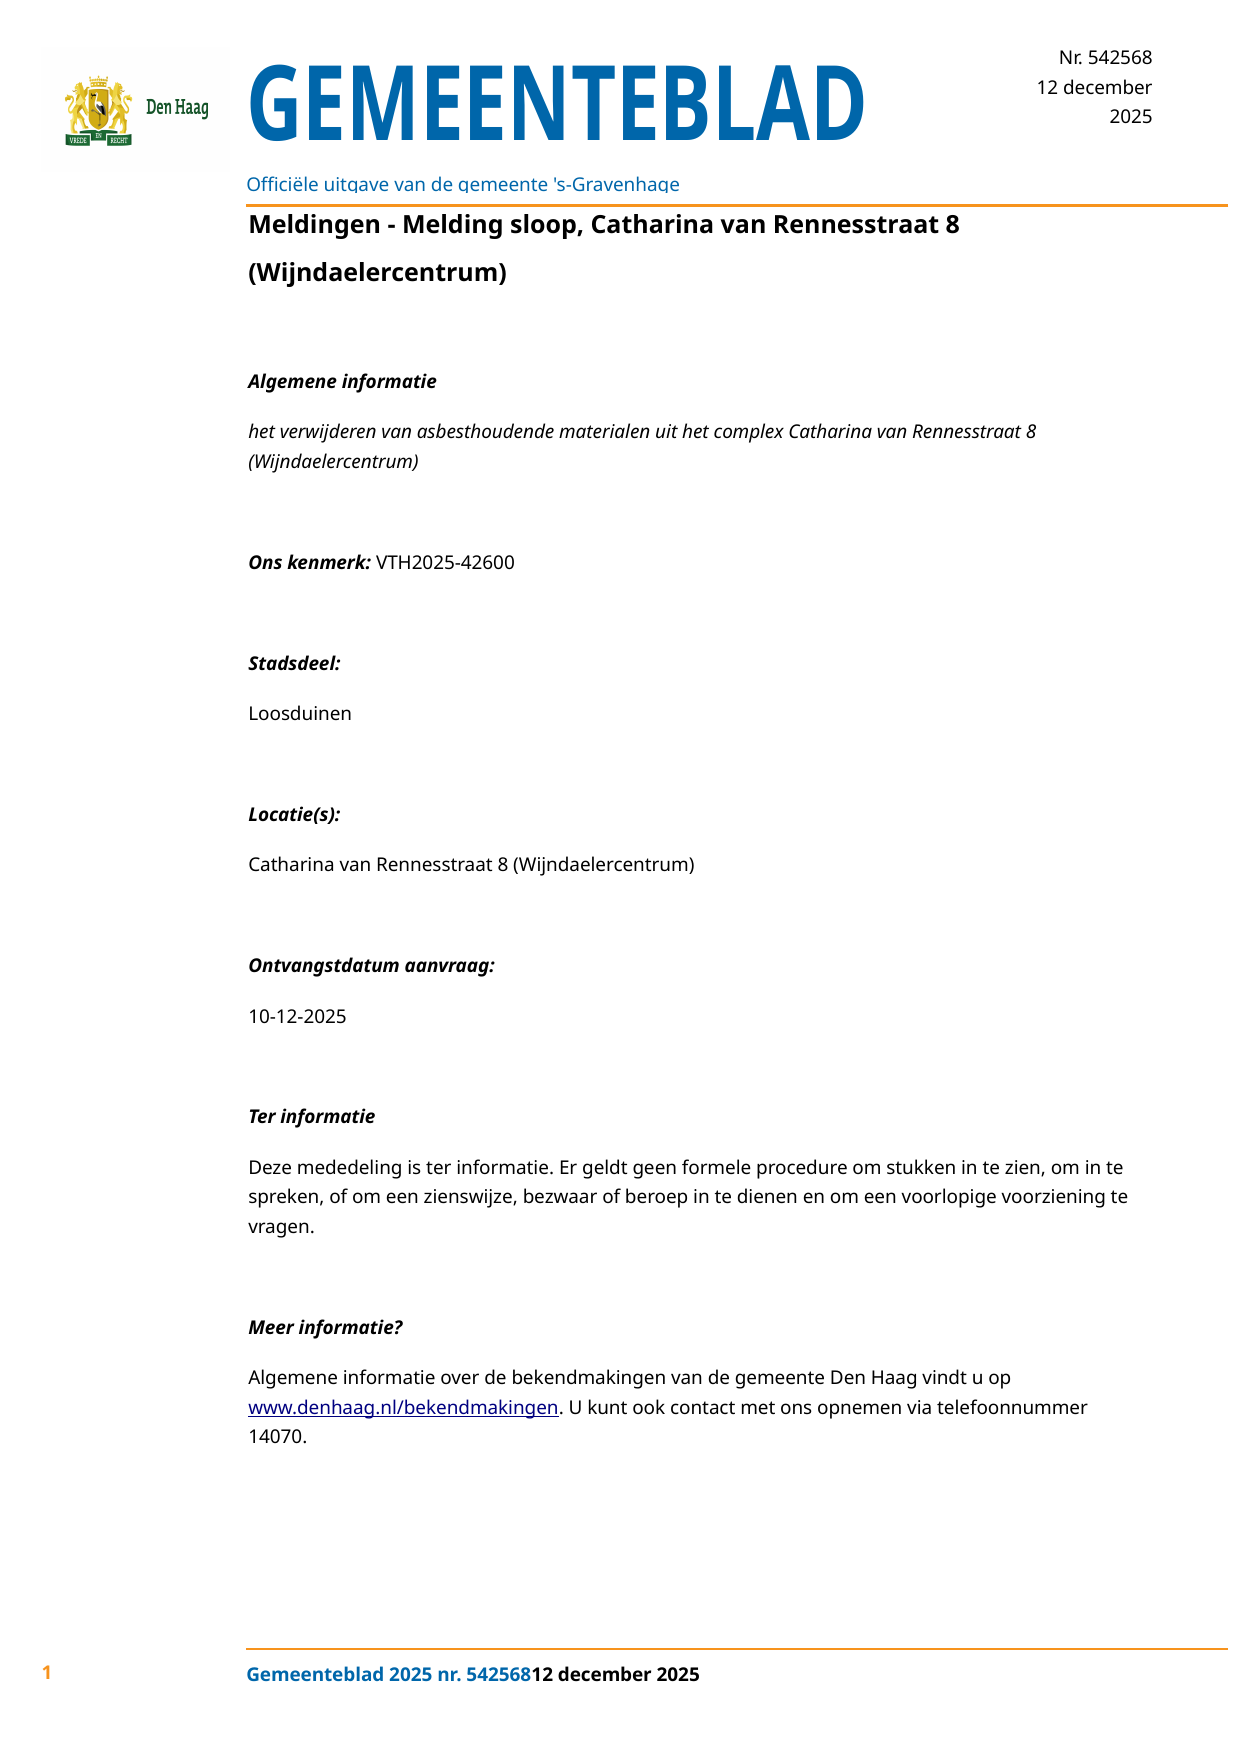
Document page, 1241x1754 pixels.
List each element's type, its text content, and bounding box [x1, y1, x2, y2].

text Loosduinen [248, 700, 1152, 726]
picture [41, 47, 231, 172]
text Meer informatie? [248, 1314, 1152, 1340]
text Algemene informatie [248, 368, 1152, 394]
text Ons kenmerk: VTH2025-42600 [248, 549, 1152, 575]
text het verwijderen van asbesthoudende materialen uit het complex Catharina van Rennesstraat 8 (Wijndaelercentrum) [248, 419, 1152, 474]
text Locatie(s): [248, 801, 1152, 827]
text 10-12-2025 [248, 1003, 1152, 1029]
text Ontvangstdatum aanvraag: [248, 952, 1152, 978]
text Meldingen - Melding sloop, Catharina van Rennesstraat 8 (Wijndaelercentrum) [248, 207, 1152, 288]
text Deze mededeling is ter informatie. Er geldt geen formele procedure om stukken in te zien, om in te spreken, of om een zienswijze, bezwaar of beroep in te dienen en om een voorlopige voorziening te vragen. [248, 1154, 1152, 1239]
text Algemene informatie over de bekendmakingen van de gemeente Den Haag vindt u op www.denhaag.nl/bekendmakingen. U kunt ook contact met ons opnemen via telefoonnummer 14070. [248, 1364, 1152, 1449]
text Catharina van Rennesstraat 8 (Wijndaelercentrum) [248, 852, 1152, 877]
text Stadsdeel: [248, 650, 1152, 676]
text Ter informatie [248, 1104, 1152, 1129]
